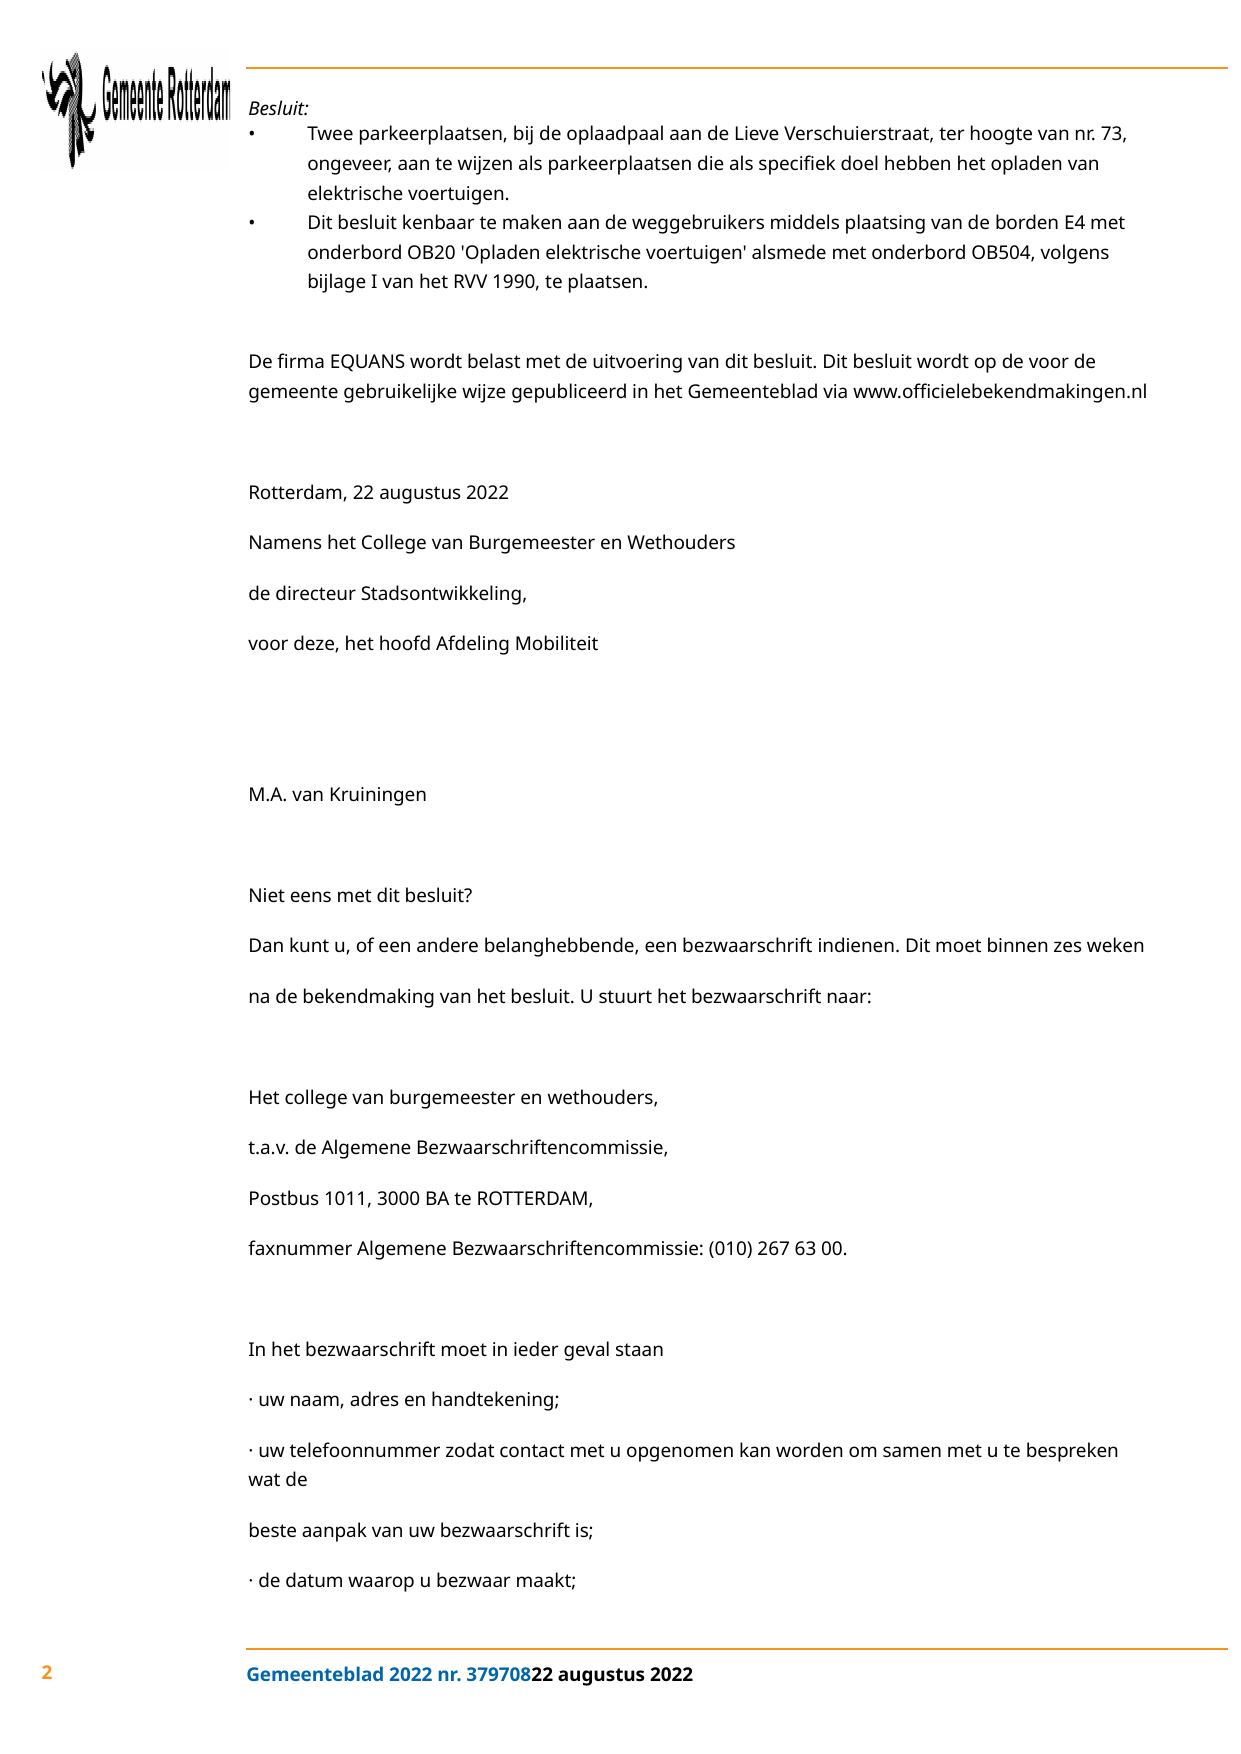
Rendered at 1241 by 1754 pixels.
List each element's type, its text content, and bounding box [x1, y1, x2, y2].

text · uw telefoonnummer zodat contact met u opgenomen kan worden om samen met u te bespreken wat de [248, 1437, 1152, 1492]
text Besluit: [248, 95, 1152, 121]
text Dan kunt u, of een andere belanghebbende, een bezwaarschrift indienen. Dit moet binnen zes weken [248, 933, 1152, 958]
text Namens het College van Burgemeester en Wethouders [248, 529, 1152, 555]
text na de bekendmaking van het besluit. U stuurt het bezwaarschrift naar: [248, 983, 1152, 1009]
text voor deze, het hoofd Afdeling Mobiliteit [248, 630, 1152, 656]
text · de datum waarop u bezwaar maakt; [248, 1567, 1152, 1593]
text Het college van burgemeester en wethouders, [248, 1084, 1152, 1109]
text · uw naam, adres en handtekening; [248, 1386, 1152, 1412]
text Rotterdam, 22 augustus 2022 [248, 479, 1152, 504]
picture [41, 47, 231, 172]
text In het bezwaarschrift moet in ieder geval staan [248, 1336, 1152, 1362]
list Twee parkeerplaatsen, bij de oplaadpaal aan de Lieve Verschuierstraat, ter hoogte van nr. 73, ongeveer, aan te wijzen als parkeerplaatsen die als specifiek doel hebben het opladen van elektrische voertuigen. [248, 121, 1152, 205]
text t.a.v. de Algemene Bezwaarschriftencommissie, [248, 1134, 1152, 1160]
text De firma EQUANS wordt belast met de uitvoering van dit besluit. Dit besluit wordt op de voor de gemeente gebruikelijke wijze gepubliceerd in het Gemeenteblad via www.officielebekendmakingen.nl [248, 348, 1152, 404]
text faxnummer Algemene Bezwaarschriftencommissie: (010) 267 63 00. [248, 1235, 1152, 1261]
text Postbus 1011, 3000 BA te ROTTERDAM, [248, 1185, 1152, 1210]
text M.A. van Kruiningen [248, 781, 1152, 807]
text beste aanpak van uw bezwaarschrift is; [248, 1517, 1152, 1542]
list Dit besluit kenbaar te maken aan de weggebruikers middels plaatsing van de borden E4 met onderbord OB20 'Opladen elektrische voertuigen' alsmede met onderbord OB504, volgens bijlage I van het RVV 1990, te plaatsen. [248, 209, 1152, 294]
text de directeur Stadsontwikkeling, [248, 580, 1152, 605]
text Niet eens met dit besluit? [248, 882, 1152, 908]
